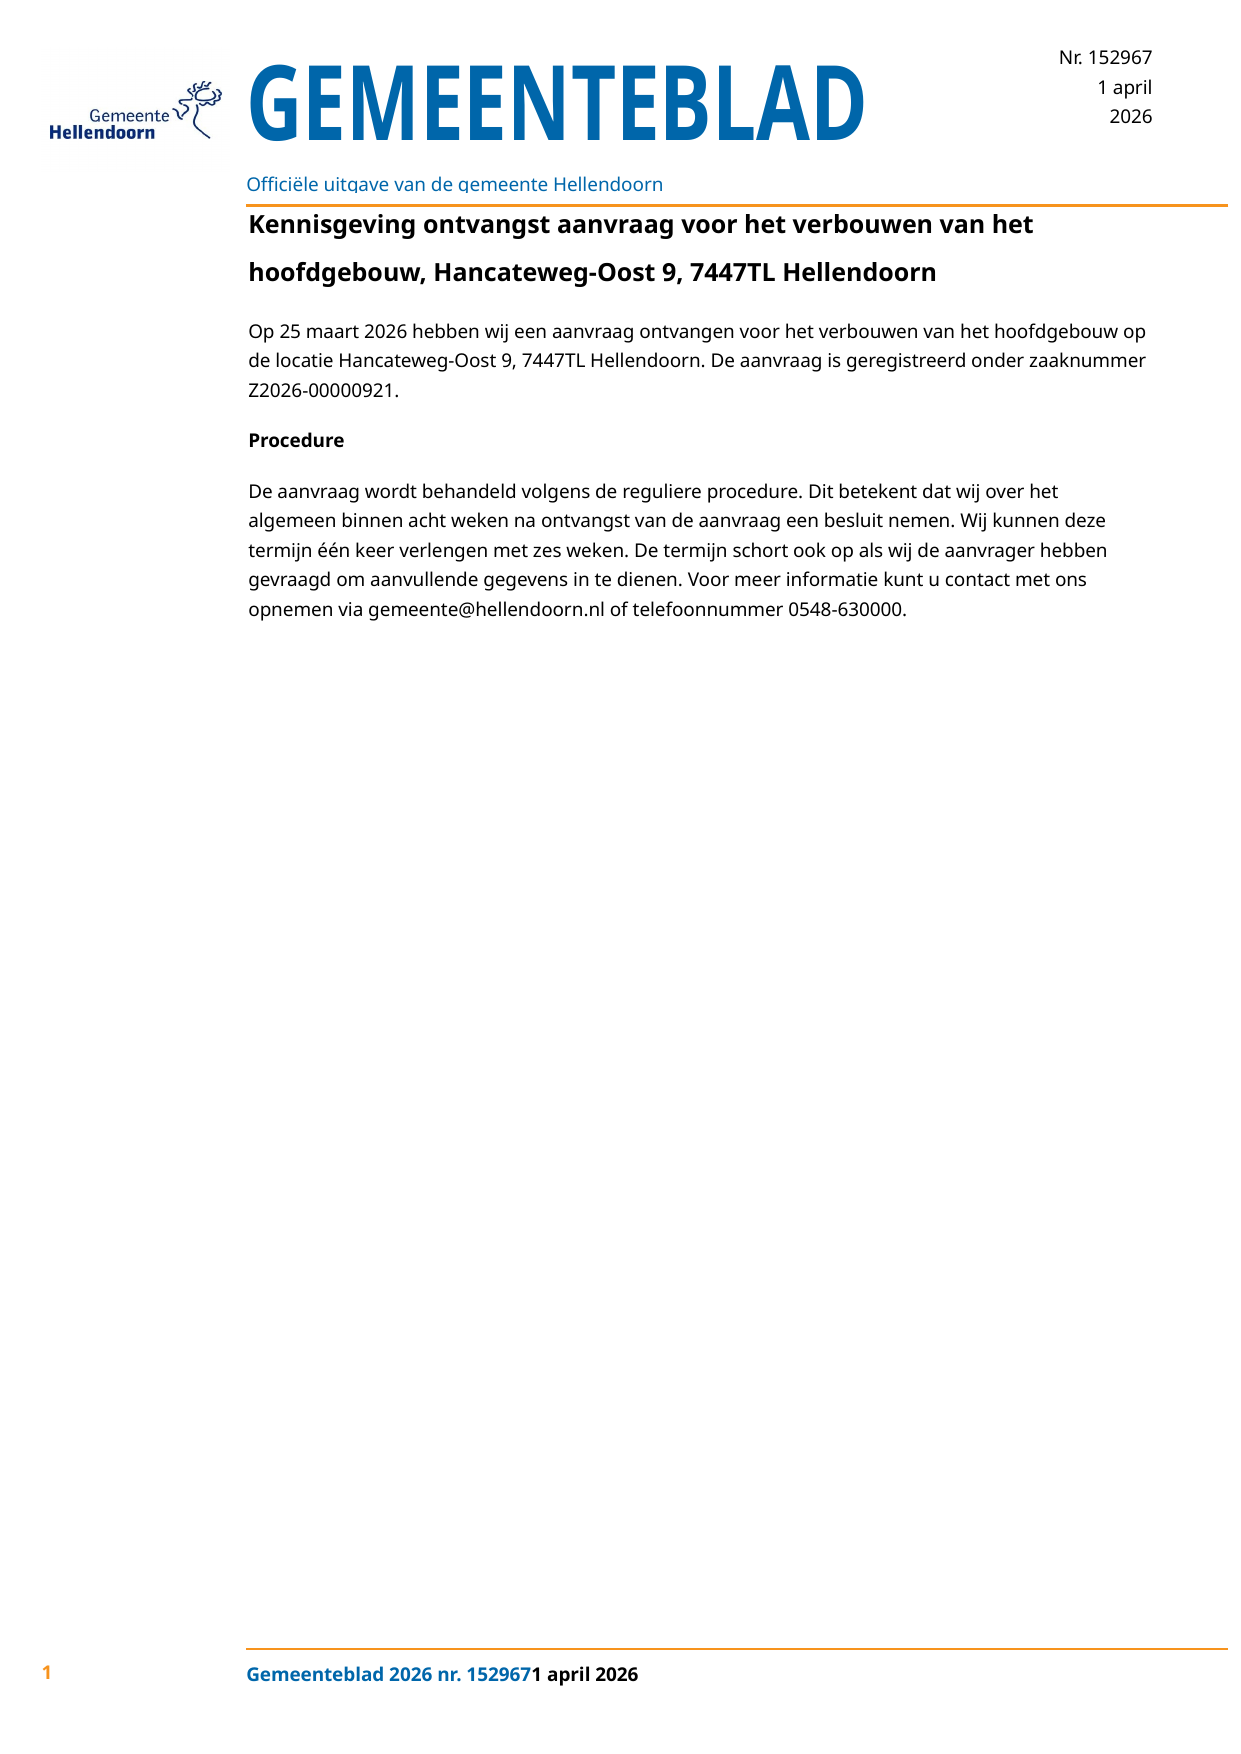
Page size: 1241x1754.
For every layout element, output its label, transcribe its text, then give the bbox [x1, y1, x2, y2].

picture [41, 47, 231, 172]
text De aanvraag wordt behandeld volgens de reguliere procedure. Dit betekent dat wij over het algemeen binnen acht weken na ontvangst van de aanvraag een besluit nemen. Wij kunnen deze termijn één keer verlengen met zes weken. De termijn schort ook op als wij de aanvrager hebben gevraagd om aanvullende gegevens in te dienen. Voor meer informatie kunt u contact met ons opnemen via gemeente@hellendoorn.nl of telefoonnummer 0548-630000. [248, 478, 1152, 622]
text Op 25 maart 2026 hebben wij een aanvraag ontvangen voor het verbouwen van het hoofdgebouw op de locatie Hancateweg-Oost 9, 7447TL Hellendoorn. De aanvraag is geregistreerd onder zaaknummer Z2026-00000921. [248, 318, 1152, 403]
text Procedure [248, 427, 1152, 453]
text Kennisgeving ontvangst aanvraag voor het verbouwen van het hoofdgebouw, Hancateweg-Oost 9, 7447TL Hellendoorn [248, 207, 1152, 288]
